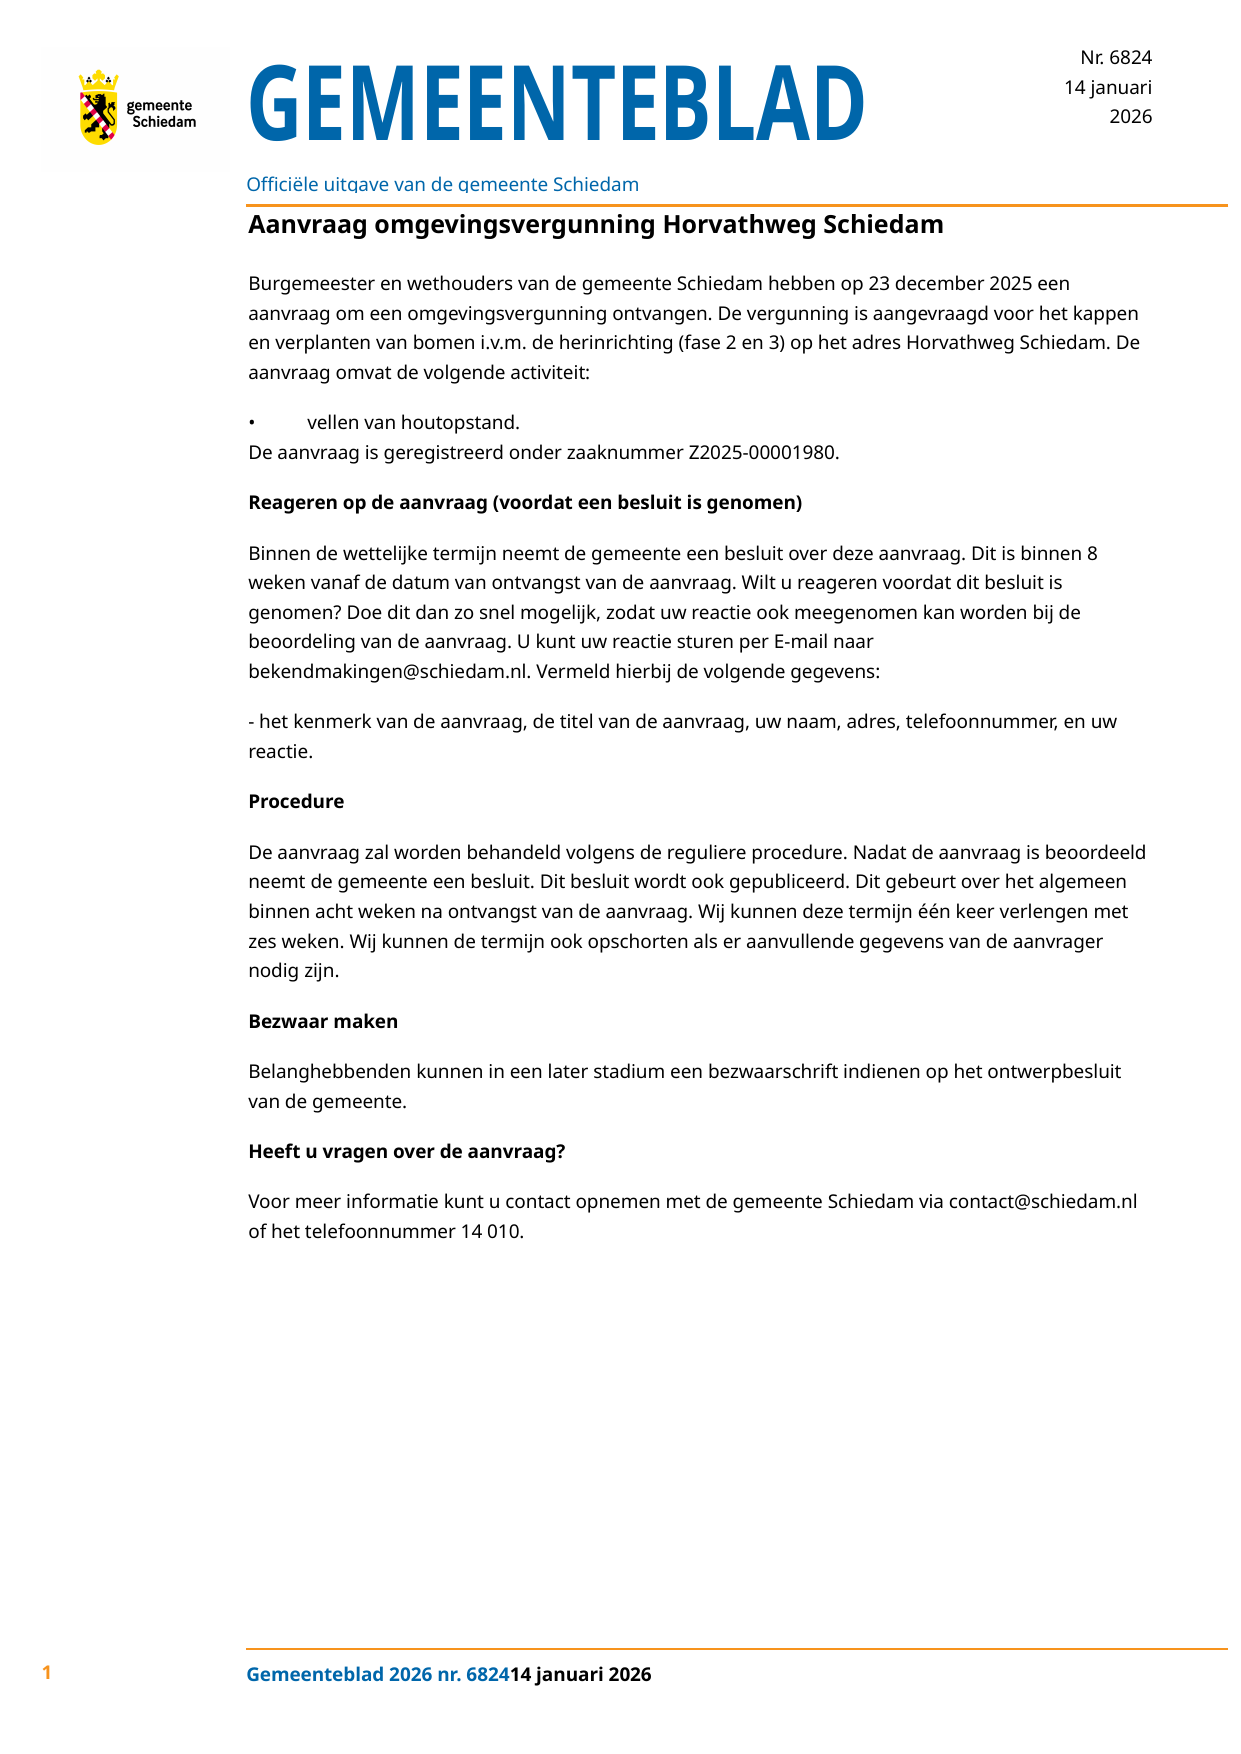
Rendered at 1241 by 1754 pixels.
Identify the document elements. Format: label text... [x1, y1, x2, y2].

text De aanvraag zal worden behandeld volgens de reguliere procedure. Nadat de aanvraag is beoordeeld neemt de gemeente een besluit. Dit besluit wordt ook gepubliceerd. Dit gebeurt over het algemeen binnen acht weken na ontvangst van de aanvraag. Wij kunnen deze termijn één keer verlengen met zes weken. Wij kunnen de termijn ook opschorten als er aanvullende gegevens van de aanvrager nodig zijn. [248, 839, 1152, 983]
text Procedure [248, 789, 1152, 814]
text Bezwaar maken [248, 1008, 1152, 1033]
text Reageren op de aanvraag (voordat een besluit is genomen) [248, 489, 1152, 515]
text Belanghebbenden kunnen in een later stadium een bezwaarschrift indienen op het ontwerpbesluit van de gemeente. [248, 1058, 1152, 1113]
text Voor meer informatie kunt u contact opnemen met de gemeente Schiedam via contact@schiedam.nl of het telefoonnummer 14 010. [248, 1189, 1152, 1244]
text De aanvraag is geregistreerd onder zaaknummer Z2025-00001980. [248, 439, 1152, 465]
text Burgemeester en wethouders van de gemeente Schiedam hebben op 23 december 2025 een aanvraag om een omgevingsvergunning ontvangen. De vergunning is aangevraagd voor het kappen en verplanten van bomen i.v.m. de herinrichting (fase 2 en 3) op het adres Horvathweg Schiedam. De aanvraag omvat de volgende activiteit: [248, 270, 1152, 385]
text Aanvraag omgevingsvergunning Horvathweg Schiedam [248, 207, 1152, 241]
text - het kenmerk van de aanvraag, de titel van de aanvraag, uw naam, adres, telefoonnummer, en uw reactie. [248, 709, 1152, 764]
text Heeft u vragen over de aanvraag? [248, 1138, 1152, 1164]
text Binnen de wettelijke termijn neemt de gemeente een besluit over deze aanvraag. Dit is binnen 8 weken vanaf de datum van ontvangst van de aanvraag. Wilt u reageren voordat dit besluit is genomen? Doe dit dan zo snel mogelijk, zodat uw reactie ook meegenomen kan worden bij de beoordeling van de aanvraag. U kunt uw reactie sturen per E-mail naar bekendmakingen@schiedam.nl. Vermeld hierbij de volgende gegevens: [248, 540, 1152, 684]
list vellen van houtopstand. [248, 409, 1152, 435]
picture [41, 47, 231, 172]
